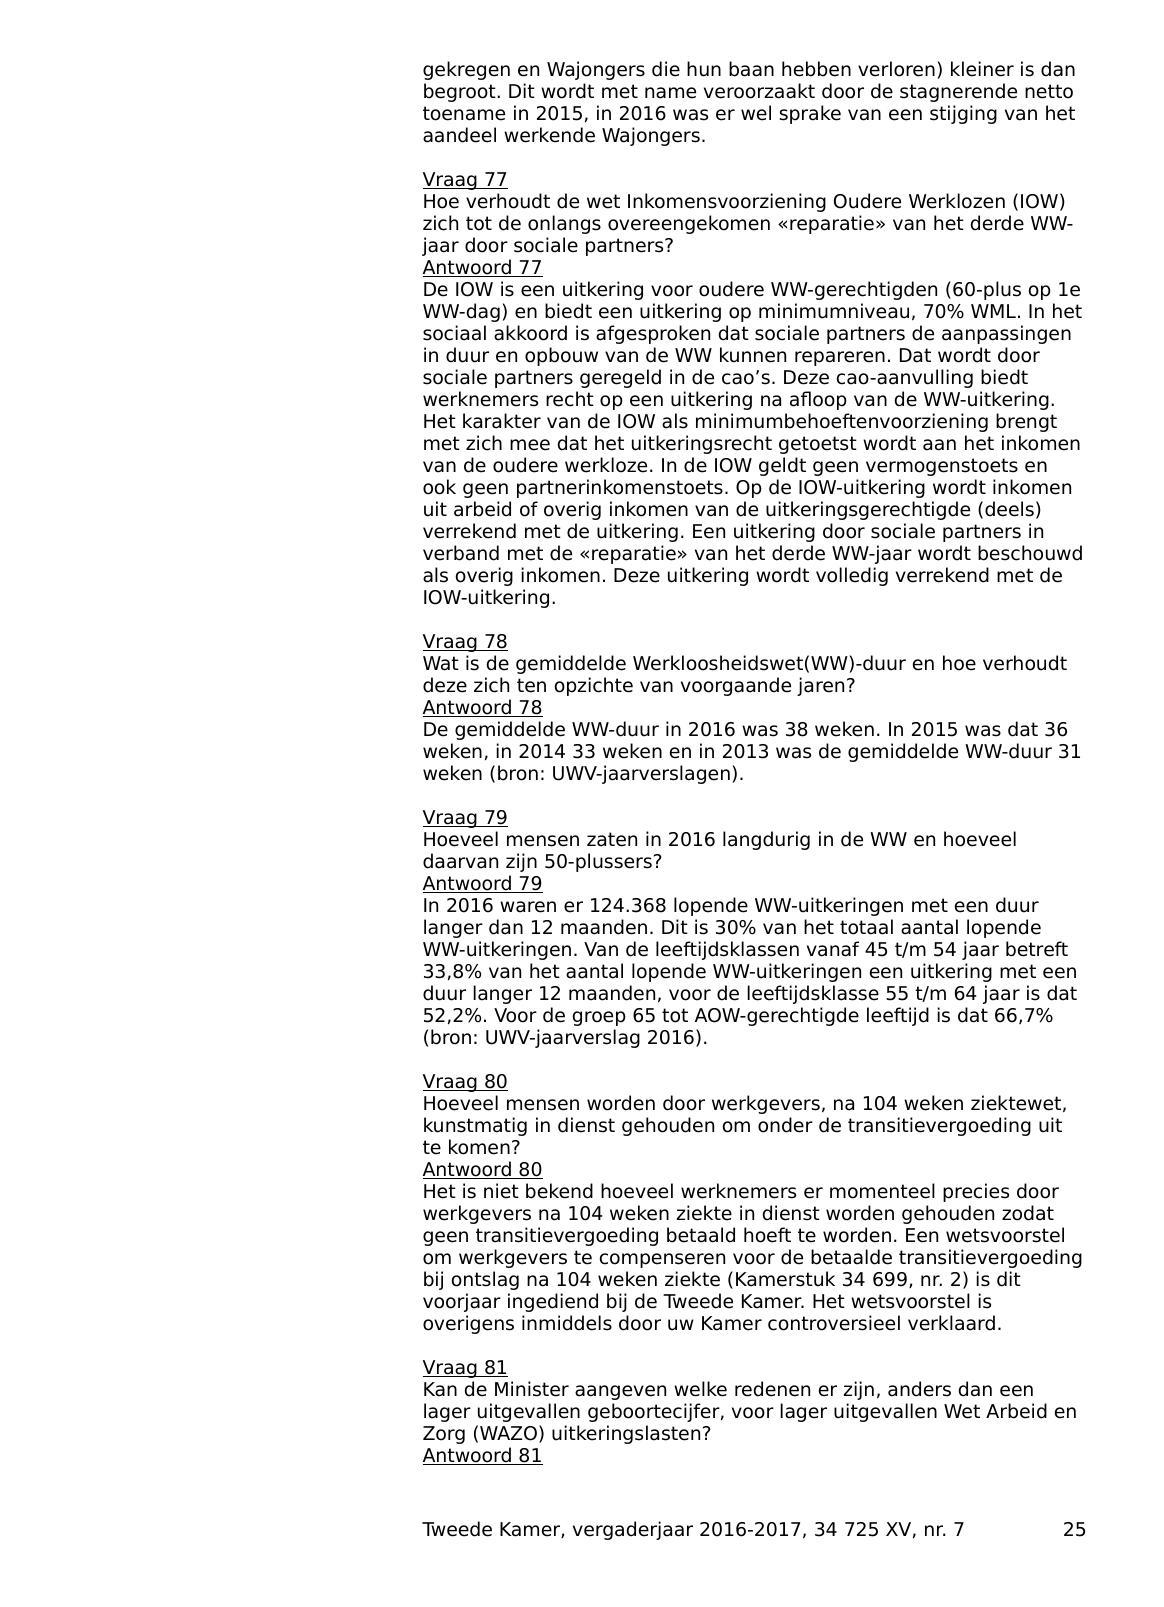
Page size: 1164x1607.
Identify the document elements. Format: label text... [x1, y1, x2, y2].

text Vraag 77 [422, 169, 1087, 191]
text Antwoord 78 [422, 697, 1087, 719]
text De IOW is een uitkering voor oudere WW-gerechtigden (60-plus op 1e WW-dag) en biedt een uitkering op minimumniveau, 70% WML. In het sociaal akkoord is afgesproken dat sociale partners de aanpassingen in duur en opbouw van de WW kunnen repareren. Dat wordt door sociale partners geregeld in de cao’s. Deze cao-aanvulling biedt werknemers recht op een uitkering na afloop van de WW-uitkering. Het karakter van de IOW als minimumbehoeftenvoorziening brengt met zich mee dat het uitkeringsrecht getoetst wordt aan het inkomen van de oudere werkloze. In de IOW geldt geen vermogenstoets en ook geen partnerinkomenstoets. Op de IOW-uitkering wordt inkomen uit arbeid of overig inkomen van de uitkeringsgerechtigde (deels) verrekend met de uitkering. Een uitkering door sociale partners in verband met de «reparatie» van het derde WW-jaar wordt beschouwd als overig inkomen. Deze uitkering wordt volledig verrekend met de IOW-uitkering. [422, 279, 1087, 609]
text Antwoord 80 [422, 1159, 1087, 1181]
text Antwoord 77 [422, 257, 1087, 279]
text Wat is de gemiddelde Werkloosheidswet(WW)-duur en hoe verhoudt deze zich ten opzichte van voorgaande jaren? [422, 653, 1087, 697]
text Antwoord 81 [422, 1445, 1087, 1467]
text In 2016 waren er 124.368 lopende WW-uitkeringen met een duur langer dan 12 maanden. Dit is 30% van het totaal aantal lopende WW-uitkeringen. Van de leeftijdsklassen vanaf 45 t/m 54 jaar betreft 33,8% van het aantal lopende WW-uitkeringen een uitkering met een duur langer 12 maanden, voor de leeftijdsklasse 55 t/m 64 jaar is dat 52,2%. Voor de groep 65 tot AOW-gerechtigde leeftijd is dat 66,7% (bron: UWV-jaarverslag 2016). [422, 895, 1087, 1049]
text Vraag 81 [422, 1357, 1087, 1379]
text Hoe verhoudt de wet Inkomensvoorziening Oudere Werklozen (IOW) zich tot de onlangs overeengekomen «reparatie» van het derde WW-jaar door sociale partners? [422, 191, 1087, 257]
text Antwoord 79 [422, 873, 1087, 895]
text Vraag 78 [422, 631, 1087, 653]
text De gemiddelde WW-duur in 2016 was 38 weken. In 2015 was dat 36 weken, in 2014 33 weken en in 2013 was de gemiddelde WW-duur 31 weken (bron: UWV-jaarverslagen). [422, 719, 1087, 785]
text Hoeveel mensen zaten in 2016 langdurig in de WW en hoeveel daarvan zijn 50-plussers? [422, 829, 1087, 873]
text Kan de Minister aangeven welke redenen er zijn, anders dan een lager uitgevallen geboortecijfer, voor lager uitgevallen Wet Arbeid en Zorg (WAZO) uitkeringslasten? [422, 1379, 1087, 1445]
text Het is niet bekend hoeveel werknemers er momenteel precies door werkgevers na 104 weken ziekte in dienst worden gehouden zodat geen transitievergoeding betaald hoeft te worden. Een wetsvoorstel om werkgevers te compenseren voor de betaalde transitievergoeding bij ontslag na 104 weken ziekte (Kamerstuk 34 699, nr. 2) is dit voorjaar ingediend bij de Tweede Kamer. Het wetsvoorstel is overigens inmiddels door uw Kamer controversieel verklaard. [422, 1181, 1087, 1335]
text Hoeveel mensen worden door werkgevers, na 104 weken ziektewet, kunstmatig in dienst gehouden om onder de transitievergoeding uit te komen? [422, 1093, 1087, 1159]
text Vraag 80 [422, 1071, 1087, 1093]
text Vraag 79 [422, 807, 1087, 829]
text gekregen en Wajongers die hun baan hebben verloren) kleiner is dan begroot. Dit wordt met name veroorzaakt door de stagnerende netto toename in 2015, in 2016 was er wel sprake van een stijging van het aandeel werkende Wajongers. [422, 59, 1087, 147]
